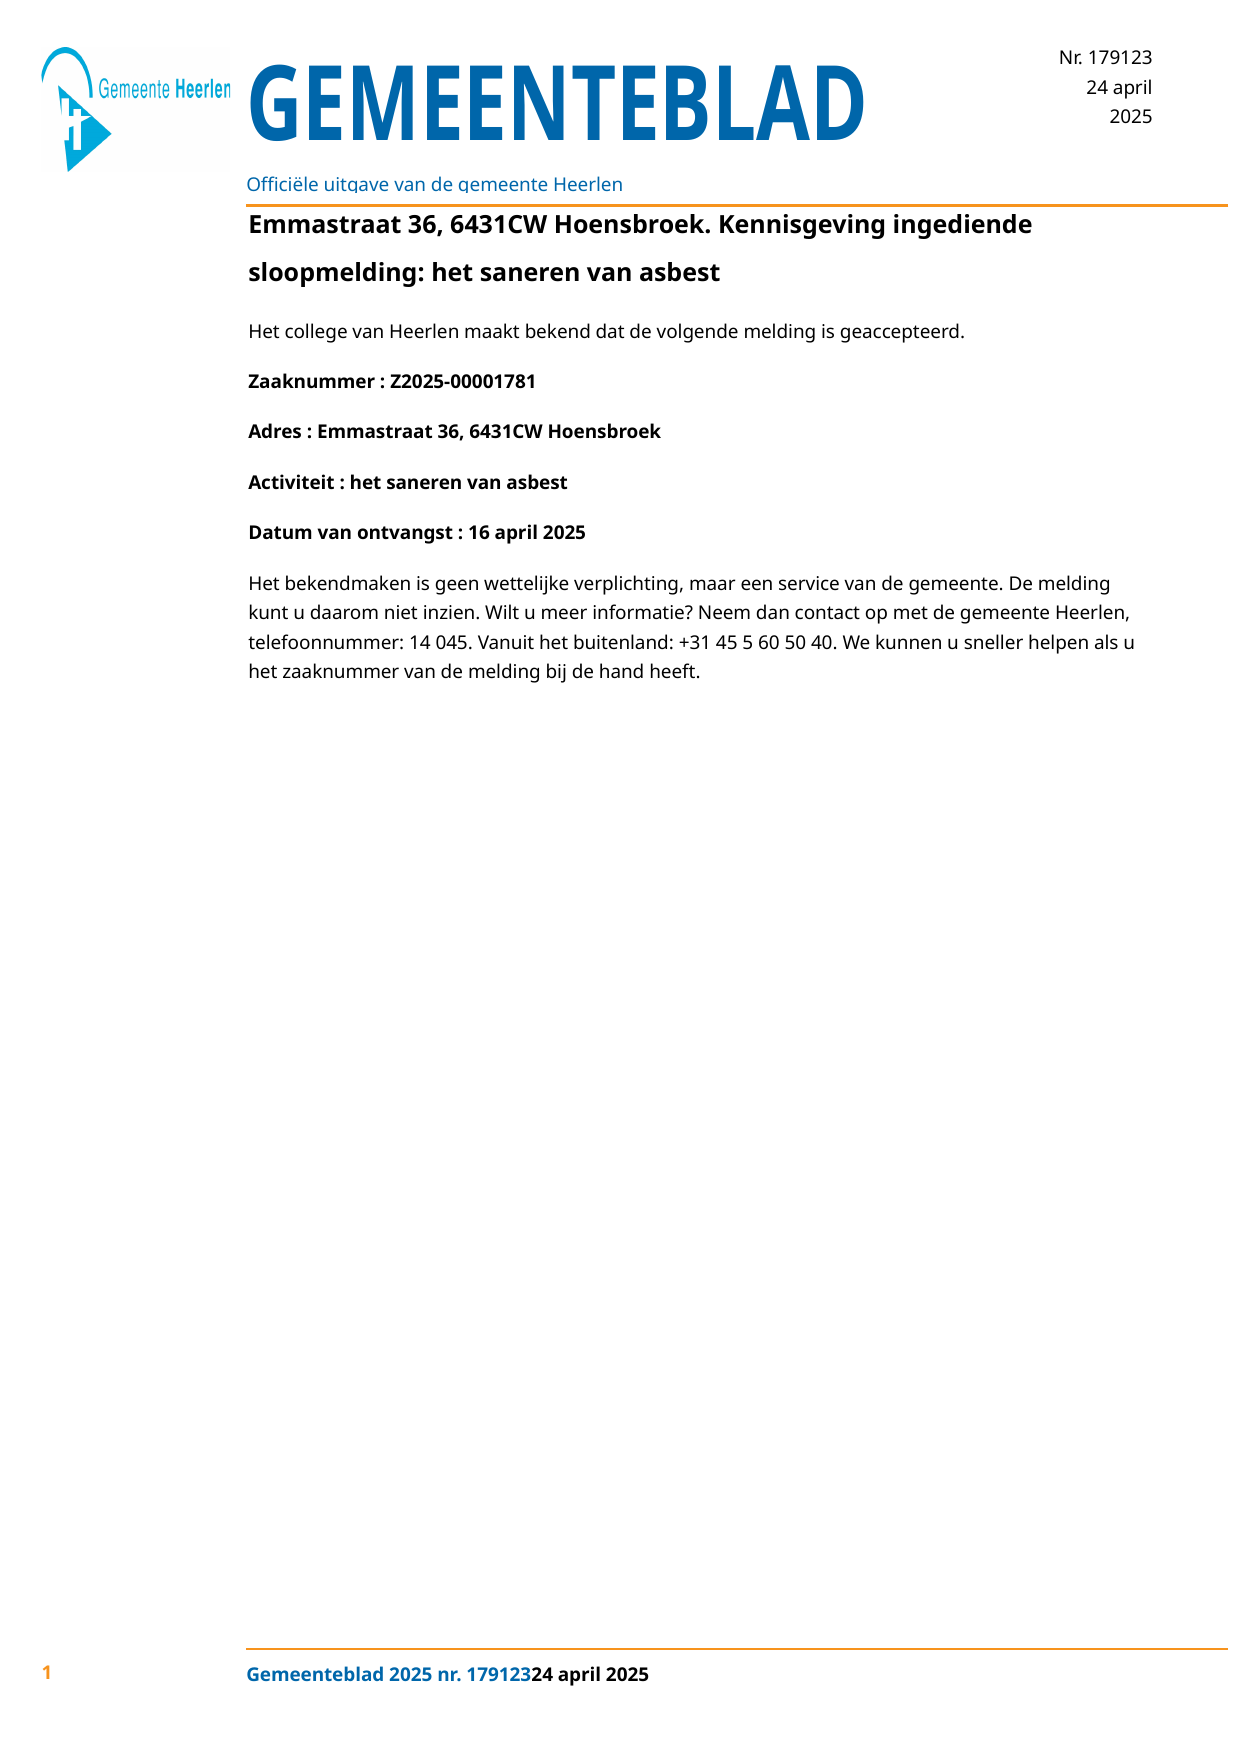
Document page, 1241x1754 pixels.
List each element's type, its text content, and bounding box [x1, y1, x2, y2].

text Activiteit : het saneren van asbest [248, 469, 1152, 495]
text Adres : Emmastraat 36, 6431CW Hoensbroek [248, 419, 1152, 444]
picture [41, 47, 231, 172]
text Het college van Heerlen maakt bekend dat de volgende melding is geaccepteerd. [248, 318, 1152, 344]
text Datum van ontvangst : 16 april 2025 [248, 519, 1152, 545]
text Emmastraat 36, 6431CW Hoensbroek. Kennisgeving ingediende sloopmelding: het saneren van asbest [248, 207, 1152, 288]
text Zaaknummer : Z2025-00001781 [248, 368, 1152, 394]
picture [41, 47, 59, 70]
text Het bekendmaken is geen wettelijke verplichting, maar een service van de gemeente. De melding kunt u daarom niet inzien. Wilt u meer informatie? Neem dan contact op met de gemeente Heerlen, telefoonnummer: 14 045. Vanuit het buitenland: +31 45 5 60 50 40. We kunnen u sneller helpen als u het zaaknummer van de melding bij de hand heeft. [248, 570, 1152, 684]
